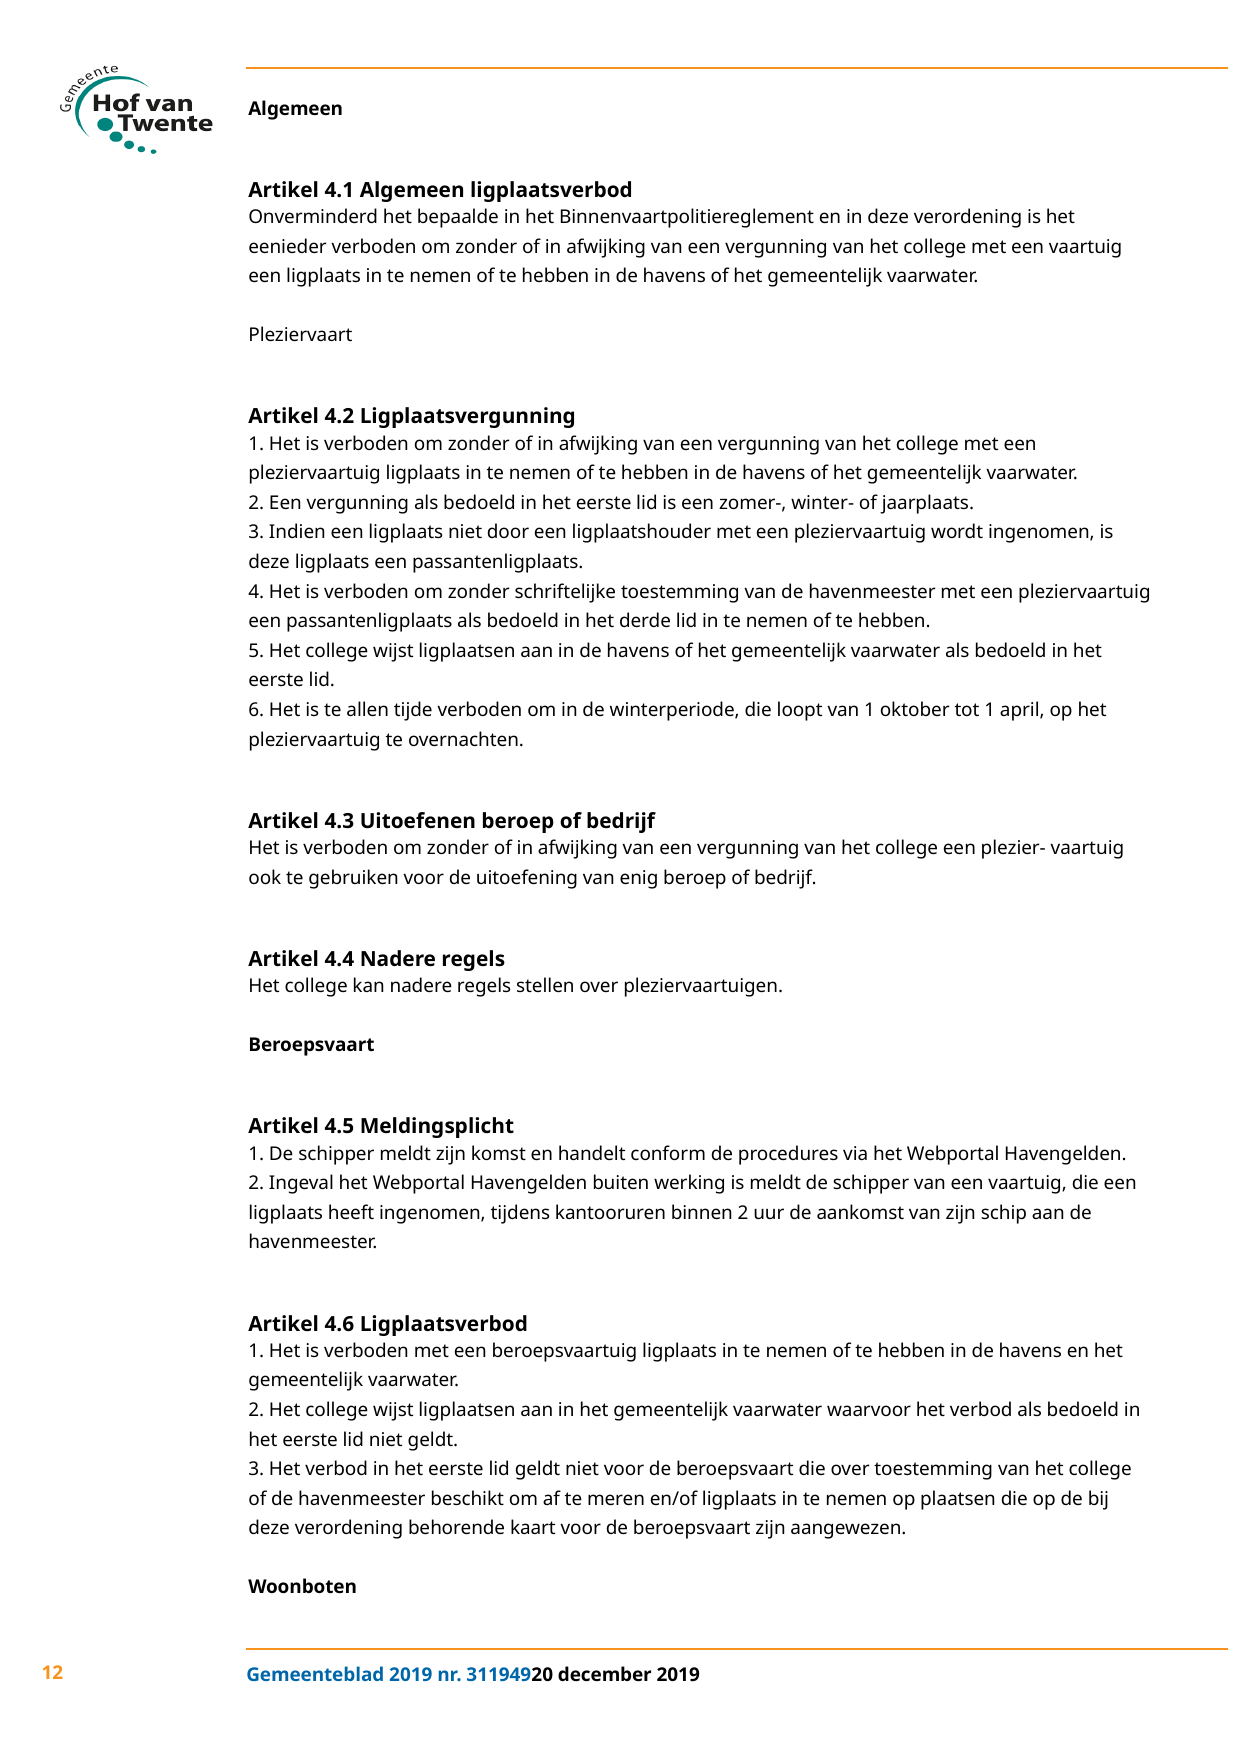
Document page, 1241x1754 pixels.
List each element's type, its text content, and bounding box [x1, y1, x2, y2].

text Artikel 4.2 Ligplaatsvergunning [248, 402, 1152, 430]
text Beroepsvaart [248, 1031, 1152, 1057]
text Het is verboden om zonder of in afwijking van een vergunning van het college een plezier- vaartuig ook te gebruiken voor de uitoefening van enig beroep of bedrijf. [248, 834, 1152, 889]
text 2. Ingeval het Webportal Havengelden buiten werking is meldt de schipper van een vaartuig, die een ligplaats heeft ingenomen, tijdens kantooruren binnen 2 uur de aankomst van zijn schip aan de havenmeester. [248, 1169, 1152, 1254]
text Artikel 4.5 Meldingsplicht [248, 1111, 1152, 1140]
text 1. De schipper meldt zijn komst en handelt conform de procedures via het Webportal Havengelden. [248, 1140, 1152, 1166]
text Artikel 4.4 Nadere regels [248, 944, 1152, 972]
picture [41, 47, 231, 172]
text 6. Het is te allen tijde verboden om in de winterperiode, die loopt van 1 oktober tot 1 april, op het pleziervaartuig te overnachten. [248, 696, 1152, 752]
text Pleziervaart [248, 322, 1152, 347]
text 2. Het college wijst ligplaatsen aan in het gemeentelijk vaarwater waarvoor het verbod als bedoeld in het eerste lid niet geldt. [248, 1396, 1152, 1452]
text Het college kan nadere regels stellen over pleziervaartuigen. [248, 972, 1152, 998]
text 3. Indien een ligplaats niet door een ligplaatshouder met een pleziervaartuig wordt ingenomen, is deze ligplaats een passantenligplaats. [248, 519, 1152, 574]
text 1. Het is verboden om zonder of in afwijking van een vergunning van het college met een pleziervaartuig ligplaats in te nemen of te hebben in de havens of het gemeentelijk vaarwater. [248, 430, 1152, 485]
text 5. Het college wijst ligplaatsen aan in de havens of het gemeentelijk vaarwater als bedoeld in het eerste lid. [248, 637, 1152, 692]
text Woonboten [248, 1574, 1152, 1599]
text Algemeen [248, 95, 1152, 121]
text Onverminderd het bepaalde in het Binnenvaartpolitiereglement en in deze verordening is het eenieder verboden om zonder of in afwijking van een vergunning van het college met een vaartuig een ligplaats in te nemen of te hebben in de havens of het gemeentelijk vaarwater. [248, 203, 1152, 288]
text Artikel 4.6 Ligplaatsverbod [248, 1309, 1152, 1337]
text 4. Het is verboden om zonder schriftelijke toestemming van de havenmeester met een pleziervaartuig een passantenligplaats als bedoeld in het derde lid in te nemen of te hebben. [248, 578, 1152, 633]
text 2. Een vergunning als bedoeld in het eerste lid is een zomer-, winter- of jaarplaats. [248, 489, 1152, 515]
text 3. Het verbod in het eerste lid geldt niet voor de beroepsvaart die over toestemming van het college of de havenmeester beschikt om af te meren en/of ligplaats in te nemen op plaatsen die op de bij deze verordening behorende kaart voor de beroepsvaart zijn aangewezen. [248, 1455, 1152, 1540]
text Artikel 4.3 Uitoefenen beroep of bedrijf [248, 806, 1152, 834]
text 1. Het is verboden met een beroepsvaartuig ligplaats in te nemen of te hebben in de havens en het gemeentelijk vaarwater. [248, 1337, 1152, 1392]
text Artikel 4.1 Algemeen ligplaatsverbod [248, 175, 1152, 203]
